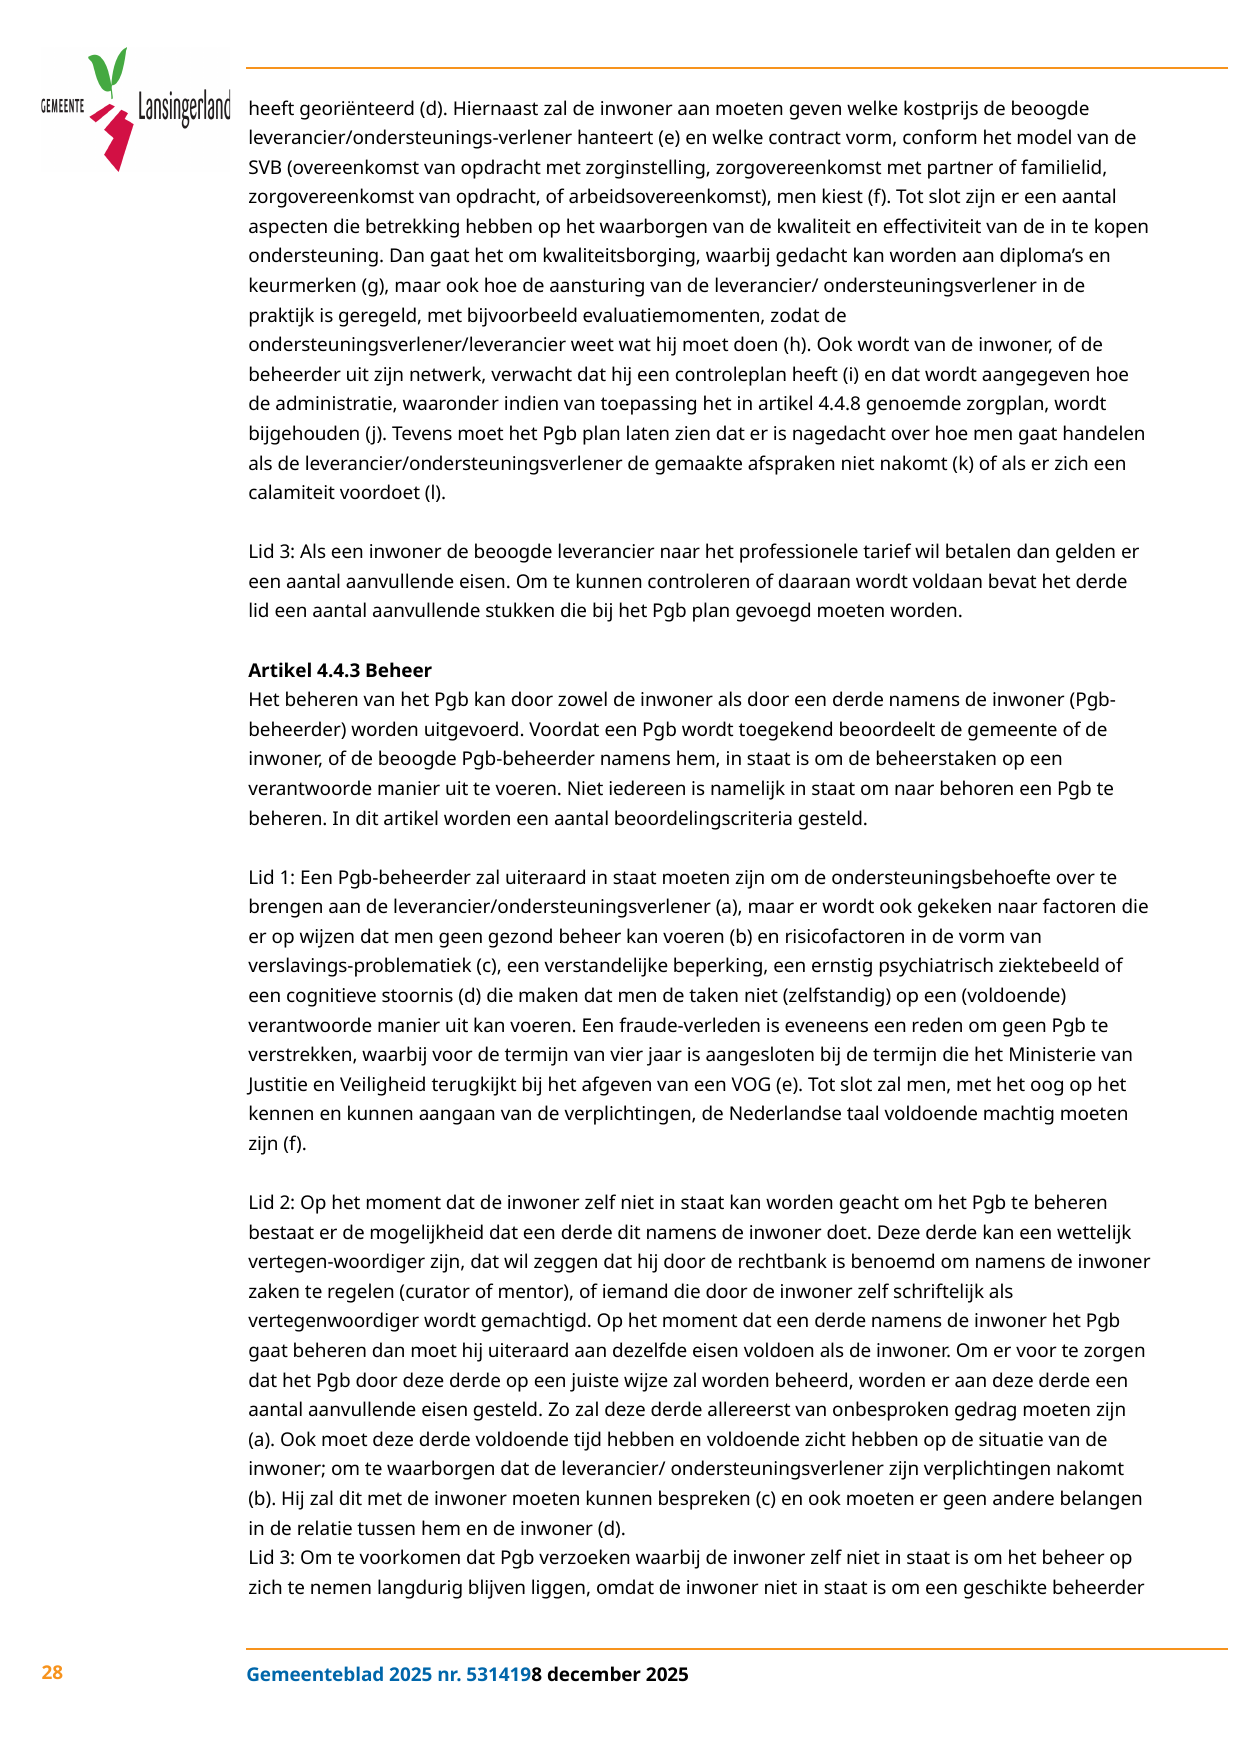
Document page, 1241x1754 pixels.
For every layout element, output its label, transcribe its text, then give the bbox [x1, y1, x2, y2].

text Artikel 4.4.3 Beheer [248, 657, 1152, 683]
text Lid 2: Op het moment dat de inwoner zelf niet in staat kan worden geacht om het Pgb te beheren bestaat er de mogelijkheid dat een derde dit namens de inwoner doet. Deze derde kan een wettelijk vertegen-woordiger zijn, dat wil zeggen dat hij door de rechtbank is benoemd om namens de inwoner zaken te regelen (curator of mentor), of iemand die door de inwoner zelf schriftelijk als vertegenwoordiger wordt gemachtigd. Op het moment dat een derde namens de inwoner het Pgb gaat beheren dan moet hij uiteraard aan dezelfde eisen voldoen als de inwoner. Om er voor te zorgen dat het Pgb door deze derde op een juiste wijze zal worden beheerd, worden er aan deze derde een aantal aanvullende eisen gesteld. Zo zal deze derde allereerst van onbesproken gedrag moeten zijn (a). Ook moet deze derde voldoende tijd hebben en voldoende zicht hebben op de situatie van de inwoner; om te waarborgen dat de leverancier/ ondersteuningsverlener zijn verplichtingen nakomt (b). Hij zal dit met de inwoner moeten kunnen bespreken (c) en ook moeten er geen andere belangen in de relatie tussen hem en de inwoner (d). [248, 1189, 1152, 1541]
text Lid 3: Als een inwoner de beoogde leverancier naar het professionele tarief wil betalen dan gelden er een aantal aanvullende eisen. Om te kunnen controleren of daaraan wordt voldaan bevat het derde lid een aantal aanvullende stukken die bij het Pgb plan gevoegd moeten worden. [248, 538, 1152, 623]
text Lid 1: Een Pgb-beheerder zal uiteraard in staat moeten zijn om de ondersteuningsbehoefte over te brengen aan de leverancier/ondersteuningsverlener (a), maar er wordt ook gekeken naar factoren die er op wijzen dat men geen gezond beheer kan voeren (b) en risicofactoren in de vorm van verslavings-problematiek (c), een verstandelijke beperking, een ernstig psychiatrisch ziektebeeld of een cognitieve stoornis (d) die maken dat men de taken niet (zelfstandig) op een (voldoende) verantwoorde manier uit kan voeren. Een fraude-verleden is eveneens een reden om geen Pgb te verstrekken, waarbij voor de termijn van vier jaar is aangesloten bij de termijn die het Ministerie van Justitie en Veiligheid terugkijkt bij het afgeven van een VOG (e). Tot slot zal men, met het oog op het kennen en kunnen aangaan van de verplichtingen, de Nederlandse taal voldoende machtig moeten zijn (f). [248, 864, 1152, 1156]
text Lid 3: Om te voorkomen dat Pgb verzoeken waarbij de inwoner zelf niet in staat is om het beheer op zich te nemen langdurig blijven liggen, omdat de inwoner niet in staat is om een geschikte beheerder [248, 1544, 1152, 1600]
text Het beheren van het Pgb kan door zowel de inwoner als door een derde namens de inwoner (Pgb-beheerder) worden uitgevoerd. Voordat een Pgb wordt toegekend beoordeelt de gemeente of de inwoner, of de beoogde Pgb-beheerder namens hem, in staat is om de beheerstaken op een verantwoorde manier uit te voeren. Niet iedereen is namelijk in staat om naar behoren een Pgb te beheren. In dit artikel worden een aantal beoordelingscriteria gesteld. [248, 686, 1152, 831]
picture [41, 47, 231, 172]
text heeft georiënteerd (d). Hiernaast zal de inwoner aan moeten geven welke kostprijs de beoogde leverancier/ondersteunings-verlener hanteert (e) en welke contract vorm, conform het model van de SVB (overeenkomst van opdracht met zorginstelling, zorgovereenkomst met partner of familielid, zorgovereenkomst van opdracht, of arbeidsovereenkomst), men kiest (f). Tot slot zijn er een aantal aspecten die betrekking hebben op het waarborgen van de kwaliteit en effectiviteit van de in te kopen ondersteuning. Dan gaat het om kwaliteitsborging, waarbij gedacht kan worden aan diploma’s en keurmerken (g), maar ook hoe de aansturing van de leverancier/ ondersteuningsverlener in de praktijk is geregeld, met bijvoorbeeld evaluatiemomenten, zodat de ondersteuningsverlener/leverancier weet wat hij moet doen (h). Ook wordt van de inwoner, of de beheerder uit zijn netwerk, verwacht dat hij een controleplan heeft (i) en dat wordt aangegeven hoe de administratie, waaronder indien van toepassing het in artikel 4.4.8 genoemde zorgplan, wordt bijgehouden (j). Tevens moet het Pgb plan laten zien dat er is nagedacht over hoe men gaat handelen als de leverancier/ondersteuningsverlener de gemaakte afspraken niet nakomt (k) of als er zich een calamiteit voordoet (l). [248, 95, 1152, 505]
